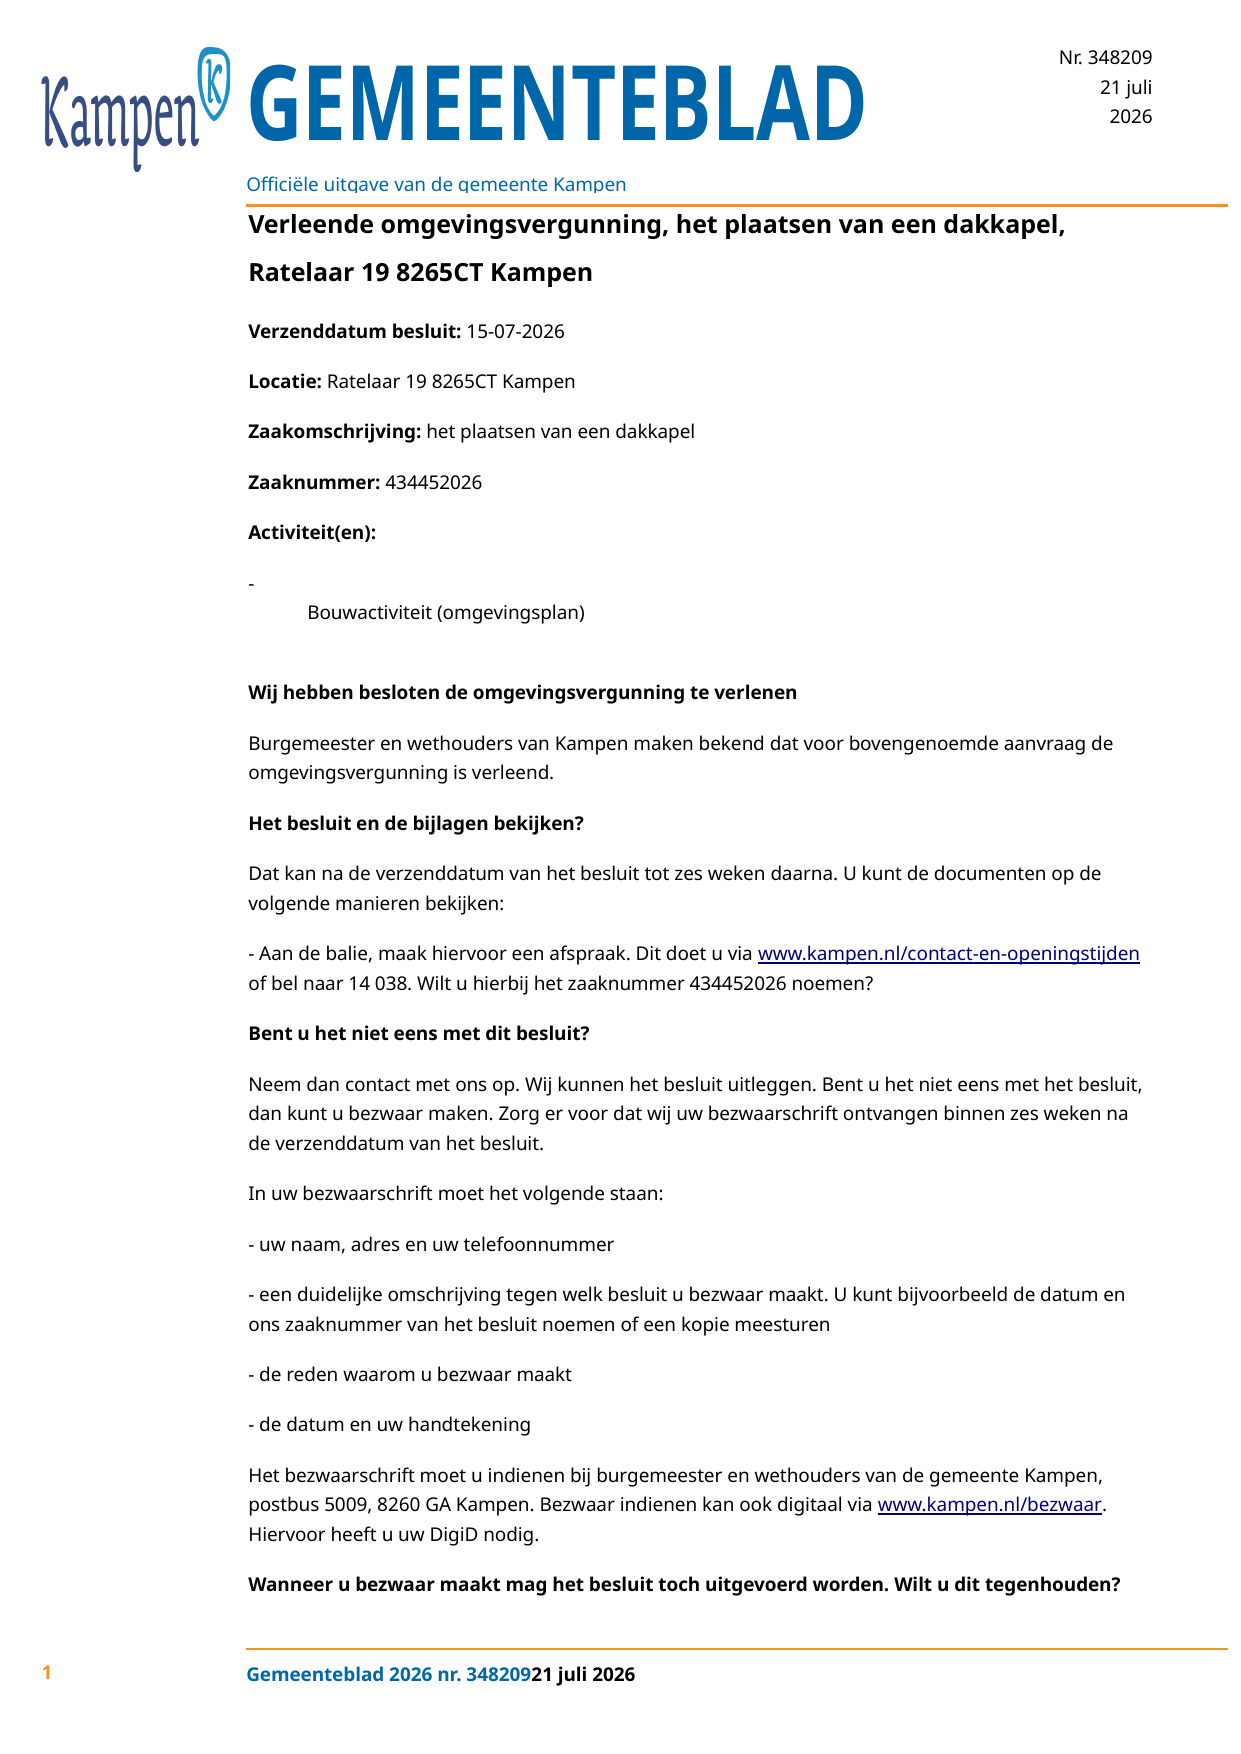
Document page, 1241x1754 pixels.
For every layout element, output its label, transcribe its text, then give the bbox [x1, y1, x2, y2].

text Verleende omgevingsvergunning, het plaatsen van een dakkapel, Ratelaar 19 8265CT Kampen [248, 207, 1152, 288]
text Zaaknummer: 434452026 [248, 469, 1152, 495]
text In uw bezwaarschrift moet het volgende staan: [248, 1180, 1152, 1206]
text Wanneer u bezwaar maakt mag het besluit toch uitgevoerd worden. Wilt u dit tegenhouden? [248, 1572, 1152, 1597]
text Bent u het niet eens met dit besluit? [248, 1020, 1152, 1046]
text - een duidelijke omschrijving tegen welk besluit u bezwaar maakt. U kunt bijvoorbeeld de datum en ons zaaknummer van het besluit noemen of een kopie meesturen [248, 1281, 1152, 1337]
text Het besluit en de bijlagen bekijken? [248, 810, 1152, 836]
text Wij hebben besloten de omgevingsvergunning te verlenen [248, 679, 1152, 705]
text - uw naam, adres en uw telefoonnummer [248, 1231, 1152, 1257]
text Verzenddatum besluit: 15-07-2026 [248, 318, 1152, 344]
list Bouwactiviteit (omgevingsplan) [248, 599, 1152, 625]
text Het bezwaarschrift moet u indienen bij burgemeester en wethouders van de gemeente Kampen, postbus 5009, 8260 GA Kampen. Bezwaar indienen kan ook digitaal via www.kampen.nl/bezwaar. Hiervoor heeft u uw DigiD nodig. [248, 1462, 1152, 1547]
text Locatie: Ratelaar 19 8265CT Kampen [248, 368, 1152, 394]
text - Aan de balie, maak hiervoor een afspraak. Dit doet u via www.kampen.nl/contact-en-openingstijden of bel naar 14 038. Wilt u hierbij het zaaknummer 434452026 noemen? [248, 940, 1152, 996]
text Burgemeester en wethouders van Kampen maken bekend dat voor bovengenoemde aanvraag de omgevingsvergunning is verleend. [248, 730, 1152, 785]
text Neem dan contact met ons op. Wij kunnen het besluit uitleggen. Bent u het niet eens met het besluit, dan kunt u bezwaar maken. Zorg er voor dat wij uw bezwaarschrift ontvangen binnen zes weken na de verzenddatum van het besluit. [248, 1071, 1152, 1156]
text - de reden waarom u bezwaar maakt [248, 1361, 1152, 1387]
text Dat kan na de verzenddatum van het besluit tot zes weken daarna. U kunt de documenten op de volgende manieren bekijken: [248, 860, 1152, 916]
text - de datum en uw handtekening [248, 1412, 1152, 1437]
text Activiteit(en): [248, 519, 1152, 545]
picture [41, 47, 231, 172]
text Zaakomschrijving: het plaatsen van een dakkapel [248, 419, 1152, 444]
